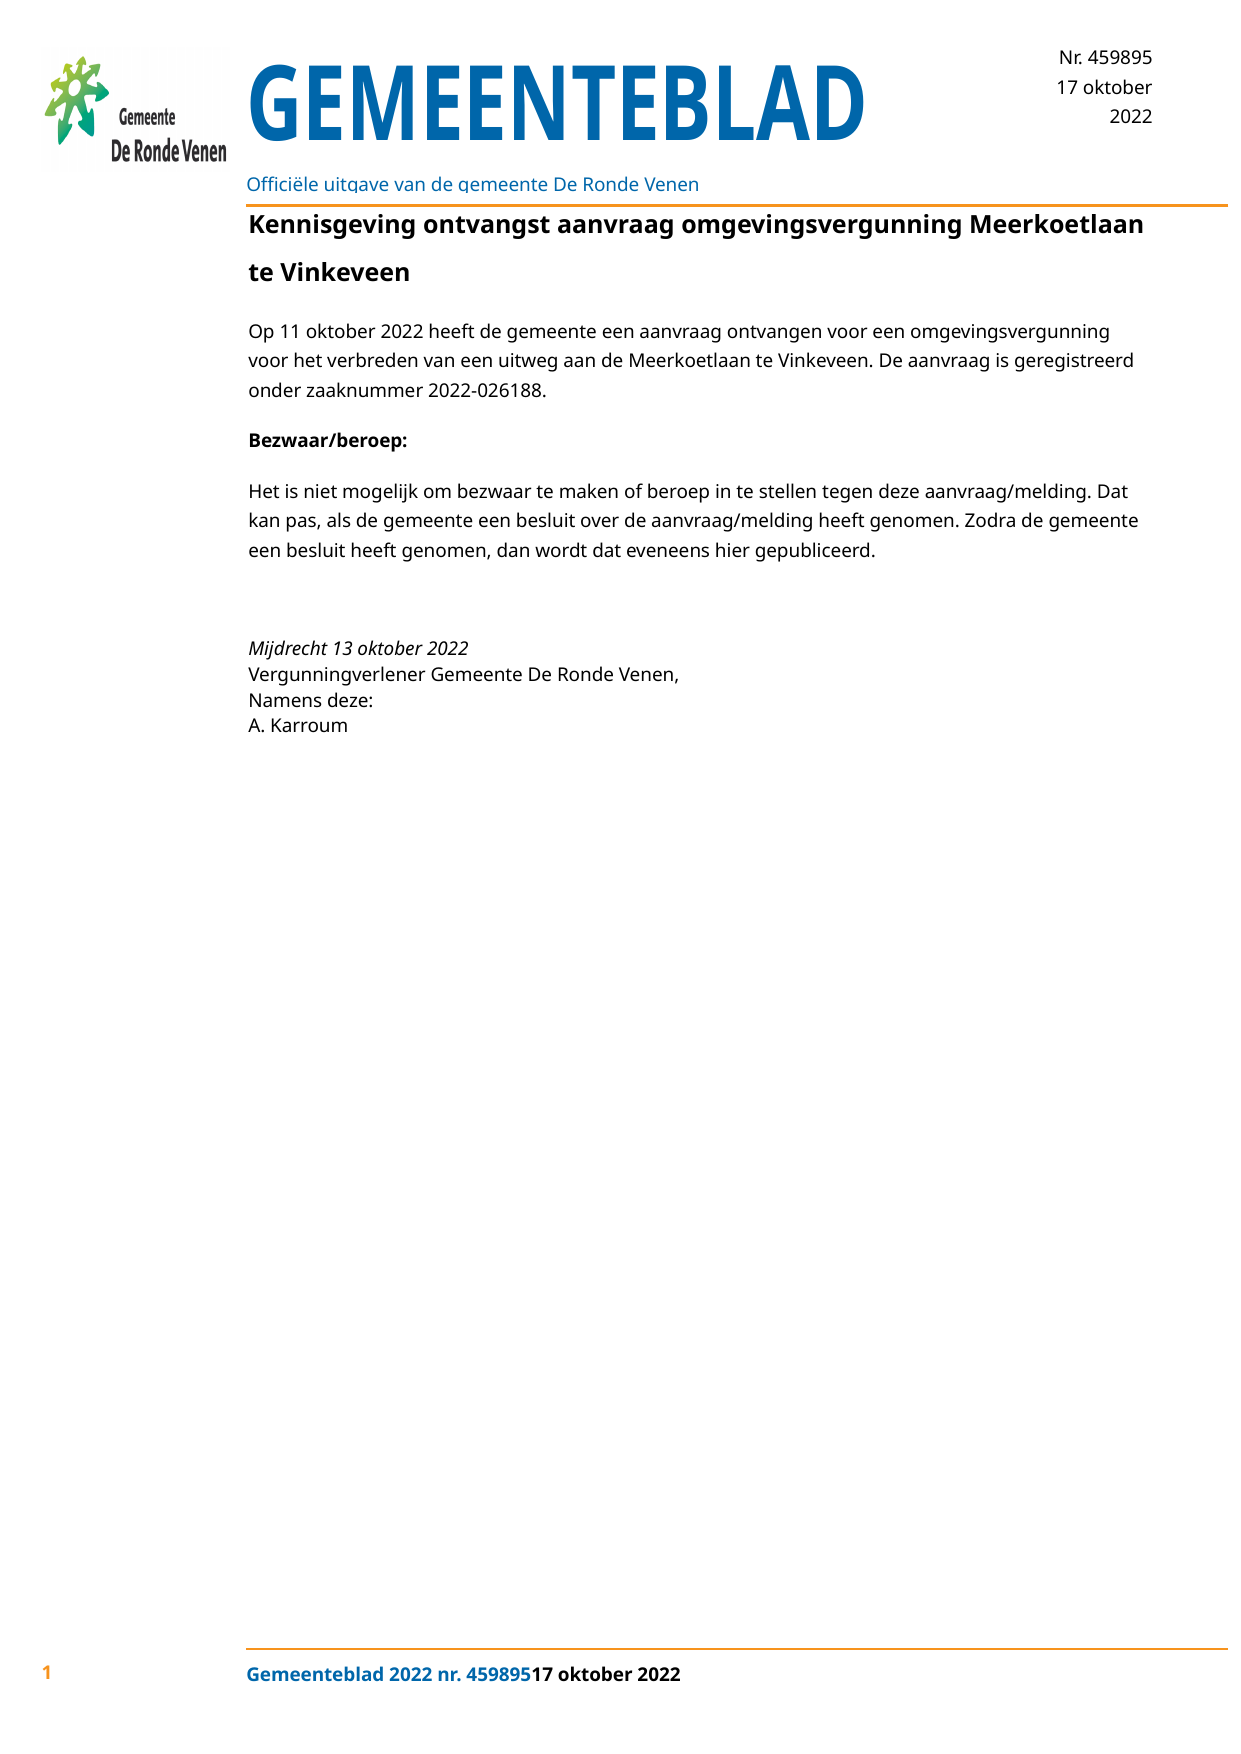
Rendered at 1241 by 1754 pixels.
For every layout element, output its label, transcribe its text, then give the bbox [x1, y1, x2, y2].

text Vergunningverlener Gemeente De Ronde Venen, [248, 661, 1152, 687]
text Bezwaar/beroep: [248, 427, 1152, 453]
text A. Karroum [248, 712, 1152, 738]
text Op 11 oktober 2022 heeft de gemeente een aanvraag ontvangen voor een omgevingsvergunning voor het verbreden van een uitweg aan de Meerkoetlaan te Vinkeveen. De aanvraag is geregistreerd onder zaaknummer 2022-026188. [248, 318, 1152, 403]
text Het is niet mogelijk om bezwaar te maken of beroep in te stellen tegen deze aanvraag/melding. Dat kan pas, als de gemeente een besluit over de aanvraag/melding heeft genomen. Zodra de gemeente een besluit heeft genomen, dan wordt dat eveneens hier gepubliceerd. [248, 478, 1152, 563]
text Kennisgeving ontvangst aanvraag omgevingsvergunning Meerkoetlaan te Vinkeveen [248, 207, 1152, 288]
text Mijdrecht 13 oktober 2022 [248, 635, 1152, 661]
text Namens deze: [248, 687, 1152, 712]
picture [41, 47, 231, 172]
